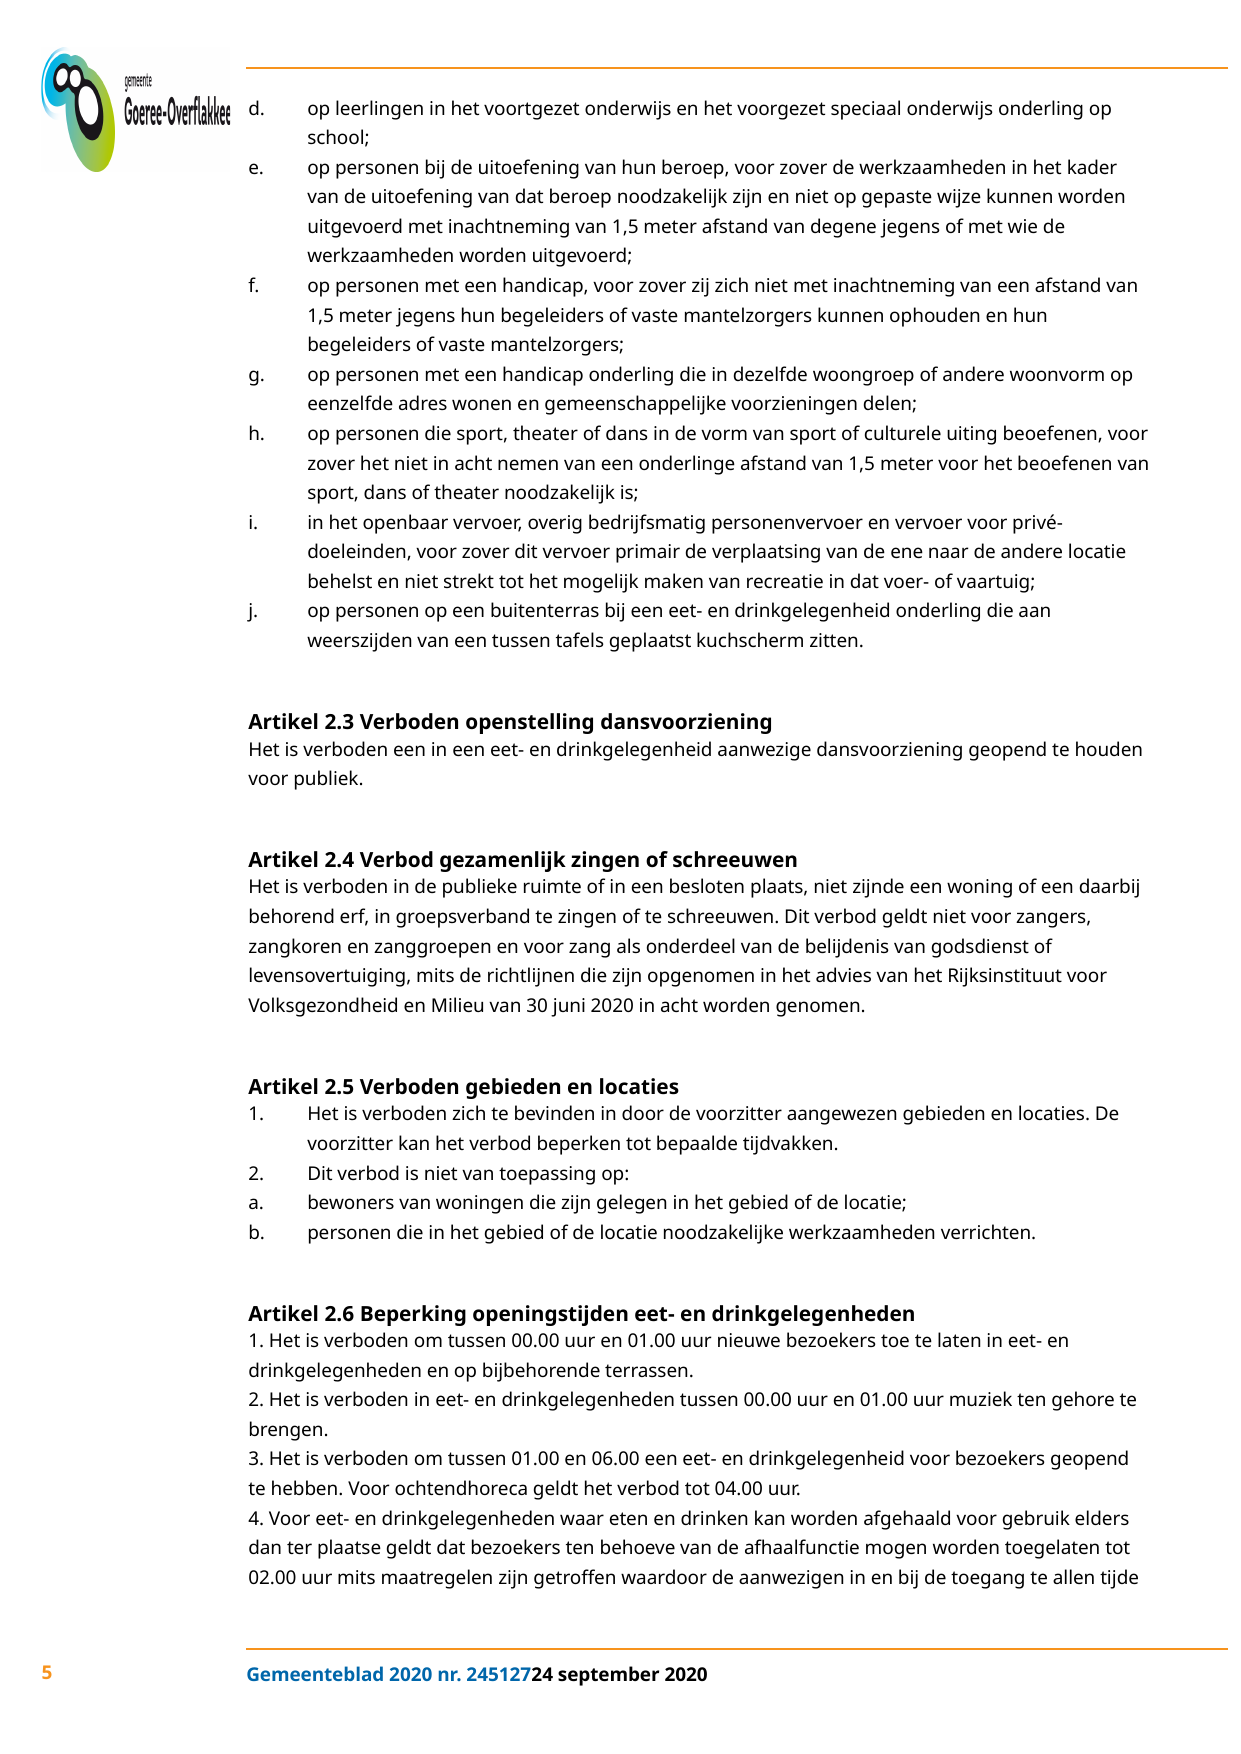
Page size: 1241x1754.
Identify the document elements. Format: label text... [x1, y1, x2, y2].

picture [41, 47, 231, 172]
list op personen die sport, theater of dans in de vorm van sport of culturele uiting beoefenen, voor zover het niet in acht nemen van een onderlinge afstand van 1,5 meter voor het beoefenen van sport, dans of theater noodzakelijk is; [248, 420, 1152, 505]
list op personen met een handicap onderling die in dezelfde woongroep of andere woonvorm op eenzelfde adres wonen en gemeenschappelijke voorzieningen delen; [248, 361, 1152, 416]
text 3. Het is verboden om tussen 01.00 en 06.00 een eet- en drinkgelegenheid voor bezoekers geopend te hebben. Voor ochtendhoreca geldt het verbod tot 04.00 uur. [248, 1446, 1152, 1501]
text 1. Het is verboden om tussen 00.00 uur en 01.00 uur nieuwe bezoekers toe te laten in eet- en drinkgelegenheden en op bijbehorende terrassen. [248, 1327, 1152, 1383]
list in het openbaar vervoer, overig bedrijfsmatig personenvervoer en vervoer voor privé-doeleinden, voor zover dit vervoer primair de verplaatsing van de ene naar de andere locatie behelst en niet strekt tot het mogelijk maken van recreatie in dat voer- of vaartuig; [248, 509, 1152, 594]
list Dit verbod is niet van toepassing op: [248, 1160, 1152, 1185]
list bewoners van woningen die zijn gelegen in het gebied of de locatie; [248, 1189, 1152, 1215]
text 4. Voor eet- en drinkgelegenheden waar eten en drinken kan worden afgehaald voor gebruik elders dan ter plaatse geldt dat bezoekers ten behoeve van de afhaalfunctie mogen worden toegelaten tot 02.00 uur mits maatregelen zijn getroffen waardoor de aanwezigen in en bij de toegang te allen tijde [248, 1505, 1152, 1590]
text Artikel 2.5 Verboden gebieden en locaties [248, 1072, 1152, 1101]
list op personen op een buitenterras bij een eet- en drinkgelegenheid onderling die aan weerszijden van een tussen tafels geplaatst kuchscherm zitten. [248, 598, 1152, 653]
text Het is verboden een in een eet- en drinkgelegenheid aanwezige dansvoorziening geopend te houden voor publiek. [248, 736, 1152, 791]
list Het is verboden zich te bevinden in door de voorzitter aangewezen gebieden en locaties. De voorzitter kan het verbod beperken tot bepaalde tijdvakken. [248, 1101, 1152, 1156]
list op personen bij de uitoefening van hun beroep, voor zover de werkzaamheden in het kader van de uitoefening van dat beroep noodzakelijk zijn en niet op gepaste wijze kunnen worden uitgevoerd met inachtneming van 1,5 meter afstand van degene jegens of met wie de werkzaamheden worden uitgevoerd; [248, 154, 1152, 268]
text 2. Het is verboden in eet- en drinkgelegenheden tussen 00.00 uur en 01.00 uur muziek ten gehore te brengen. [248, 1386, 1152, 1442]
list op personen met een handicap, voor zover zij zich niet met inachtneming van een afstand van 1,5 meter jegens hun begeleiders of vaste mantelzorgers kunnen ophouden en hun begeleiders of vaste mantelzorgers; [248, 272, 1152, 357]
text Artikel 2.4 Verbod gezamenlijk zingen of schreeuwen [248, 845, 1152, 874]
text Artikel 2.3 Verboden openstelling dansvoorziening [248, 707, 1152, 736]
text Het is verboden in de publieke ruimte of in een besloten plaats, niet zijnde een woning of een daarbij behorend erf, in groepsverband te zingen of te schreeuwen. Dit verbod geldt niet voor zangers, zangkoren en zanggroepen en voor zang als onderdeel van de belijdenis van godsdienst of levensovertuiging, mits de richtlijnen die zijn opgenomen in het advies van het Rijksinstituut voor Volksgezondheid en Milieu van 30 juni 2020 in acht worden genomen. [248, 874, 1152, 1018]
text Artikel 2.6 Beperking openingstijden eet- en drinkgelegenheden [248, 1299, 1152, 1327]
list personen die in het gebied of de locatie noodzakelijke werkzaamheden verrichten. [248, 1219, 1152, 1244]
list op leerlingen in het voortgezet onderwijs en het voorgezet speciaal onderwijs onderling op school; [248, 95, 1152, 150]
